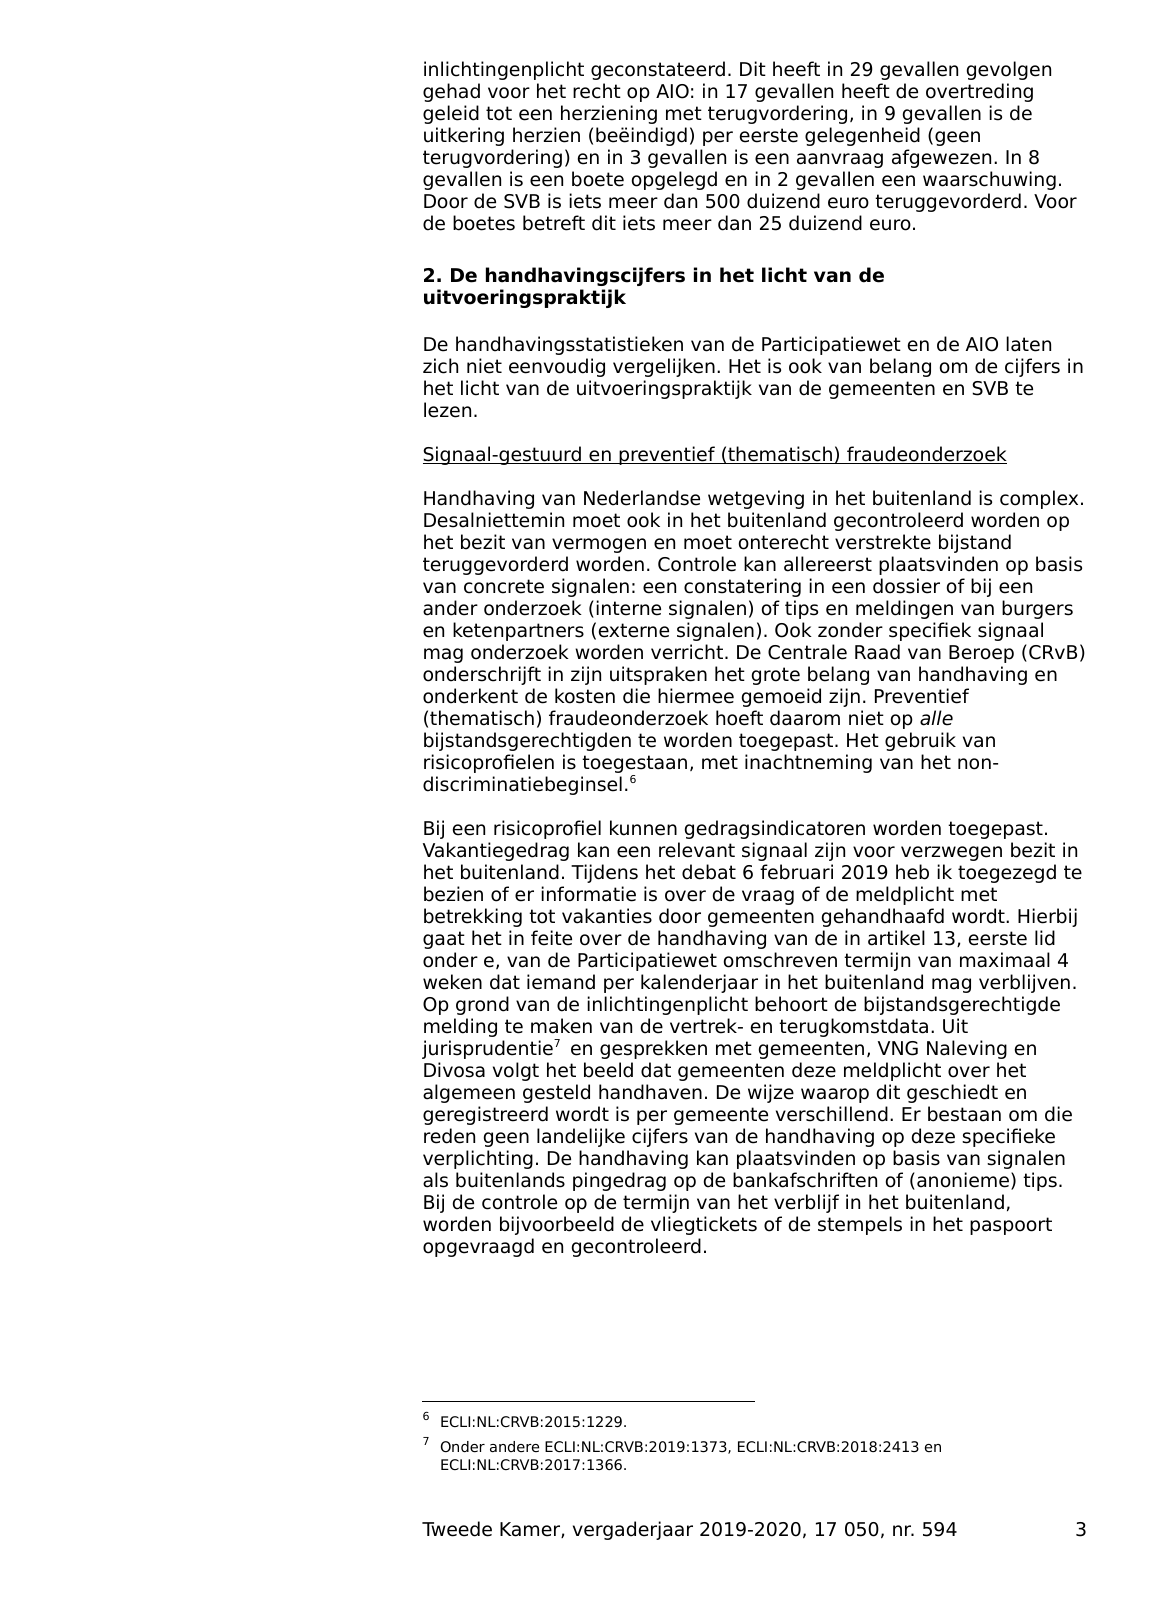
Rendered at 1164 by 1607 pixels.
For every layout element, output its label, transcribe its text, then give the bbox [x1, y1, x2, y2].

text ECLI:NL:CRVB:2015:1229. [422, 1410, 1087, 1432]
text Handhaving van Nederlandse wetgeving in het buitenland is complex. Desalniettemin moet ook in het buitenland gecontroleerd worden op het bezit van vermogen en moet onterecht verstrekte bijstand teruggevorderd worden. Controle kan allereerst plaatsvinden op basis van concrete signalen: een constatering in een dossier of bij een ander onderzoek (interne signalen) of tips en meldingen van burgers en ketenpartners (externe signalen). Ook zonder specifiek signaal mag onderzoek worden verricht. De Centrale Raad van Beroep (CRvB) onderschrijft in zijn uitspraken het grote belang van handhaving en onderkent de kosten die hiermee gemoeid zijn. Preventief (thematisch) fraudeonderzoek hoeft daarom niet op alle bijstandsgerechtigden te worden toegepast. Het gebruik van risicoprofielen is toegestaan, met inachtneming van het non-discriminatiebeginsel. [422, 488, 1087, 796]
text inlichtingenplicht geconstateerd. Dit heeft in 29 gevallen gevolgen gehad voor het recht op AIO: in 17 gevallen heeft de overtreding geleid tot een herziening met terugvordering, in 9 gevallen is de uitkering herzien (beëindigd) per eerste gelegenheid (geen terugvordering) en in 3 gevallen is een aanvraag afgewezen. In 8 gevallen is een boete opgelegd en in 2 gevallen een waarschuwing. Door de SVB is iets meer dan 500 duizend euro teruggevorderd. Voor de boetes betreft dit iets meer dan 25 duizend euro. [422, 59, 1087, 235]
subtitle 2. De handhavingscijfers in het licht van de uitvoeringspraktijk [422, 265, 1087, 309]
text Onder andere ECLI:NL:CRVB:2019:1373, ECLI:NL:CRVB:2018:2413 en ECLI:NL:CRVB:2017:1366. [422, 1435, 1087, 1474]
text Bij een risicoprofiel kunnen gedragsindicatoren worden toegepast. Vakantiegedrag kan een relevant signaal zijn voor verzwegen bezit in het buitenland. Tijdens het debat 6 februari 2019 heb ik toegezegd te bezien of er informatie is over de vraag of de meldplicht met betrekking tot vakanties door gemeenten gehandhaafd wordt. Hierbij gaat het in feite over de handhaving van de in artikel 13, eerste lid onder e, van de Participatiewet omschreven termijn van maximaal 4 weken dat iemand per kalenderjaar in het buitenland mag verblijven. Op grond van de inlichtingenplicht behoort de bijstandsgerechtigde melding te maken van de vertrek- en terugkomstdata. Uit jurisprudentie en gesprekken met gemeenten, VNG Naleving en Divosa volgt het beeld dat gemeenten deze meldplicht over het algemeen gesteld handhaven. De wijze waarop dit geschiedt en geregistreerd wordt is per gemeente verschillend. Er bestaan om die reden geen landelijke cijfers van de handhaving op deze specifieke verplichting. De handhaving kan plaatsvinden op basis van signalen als buitenlands pingedrag op de bankafschriften of (anonieme) tips. Bij de controle op de termijn van het verblijf in het buitenland, worden bijvoorbeeld de vliegtickets of de stempels in het paspoort opgevraagd en gecontroleerd. [422, 818, 1087, 1258]
text De handhavingsstatistieken van de Participatiewet en de AIO laten zich niet eenvoudig vergelijken. Het is ook van belang om de cijfers in het licht van de uitvoeringspraktijk van de gemeenten en SVB te lezen. [422, 334, 1087, 422]
subtitle Signaal-gestuurd en preventief (thematisch) fraudeonderzoek [422, 444, 1087, 466]
